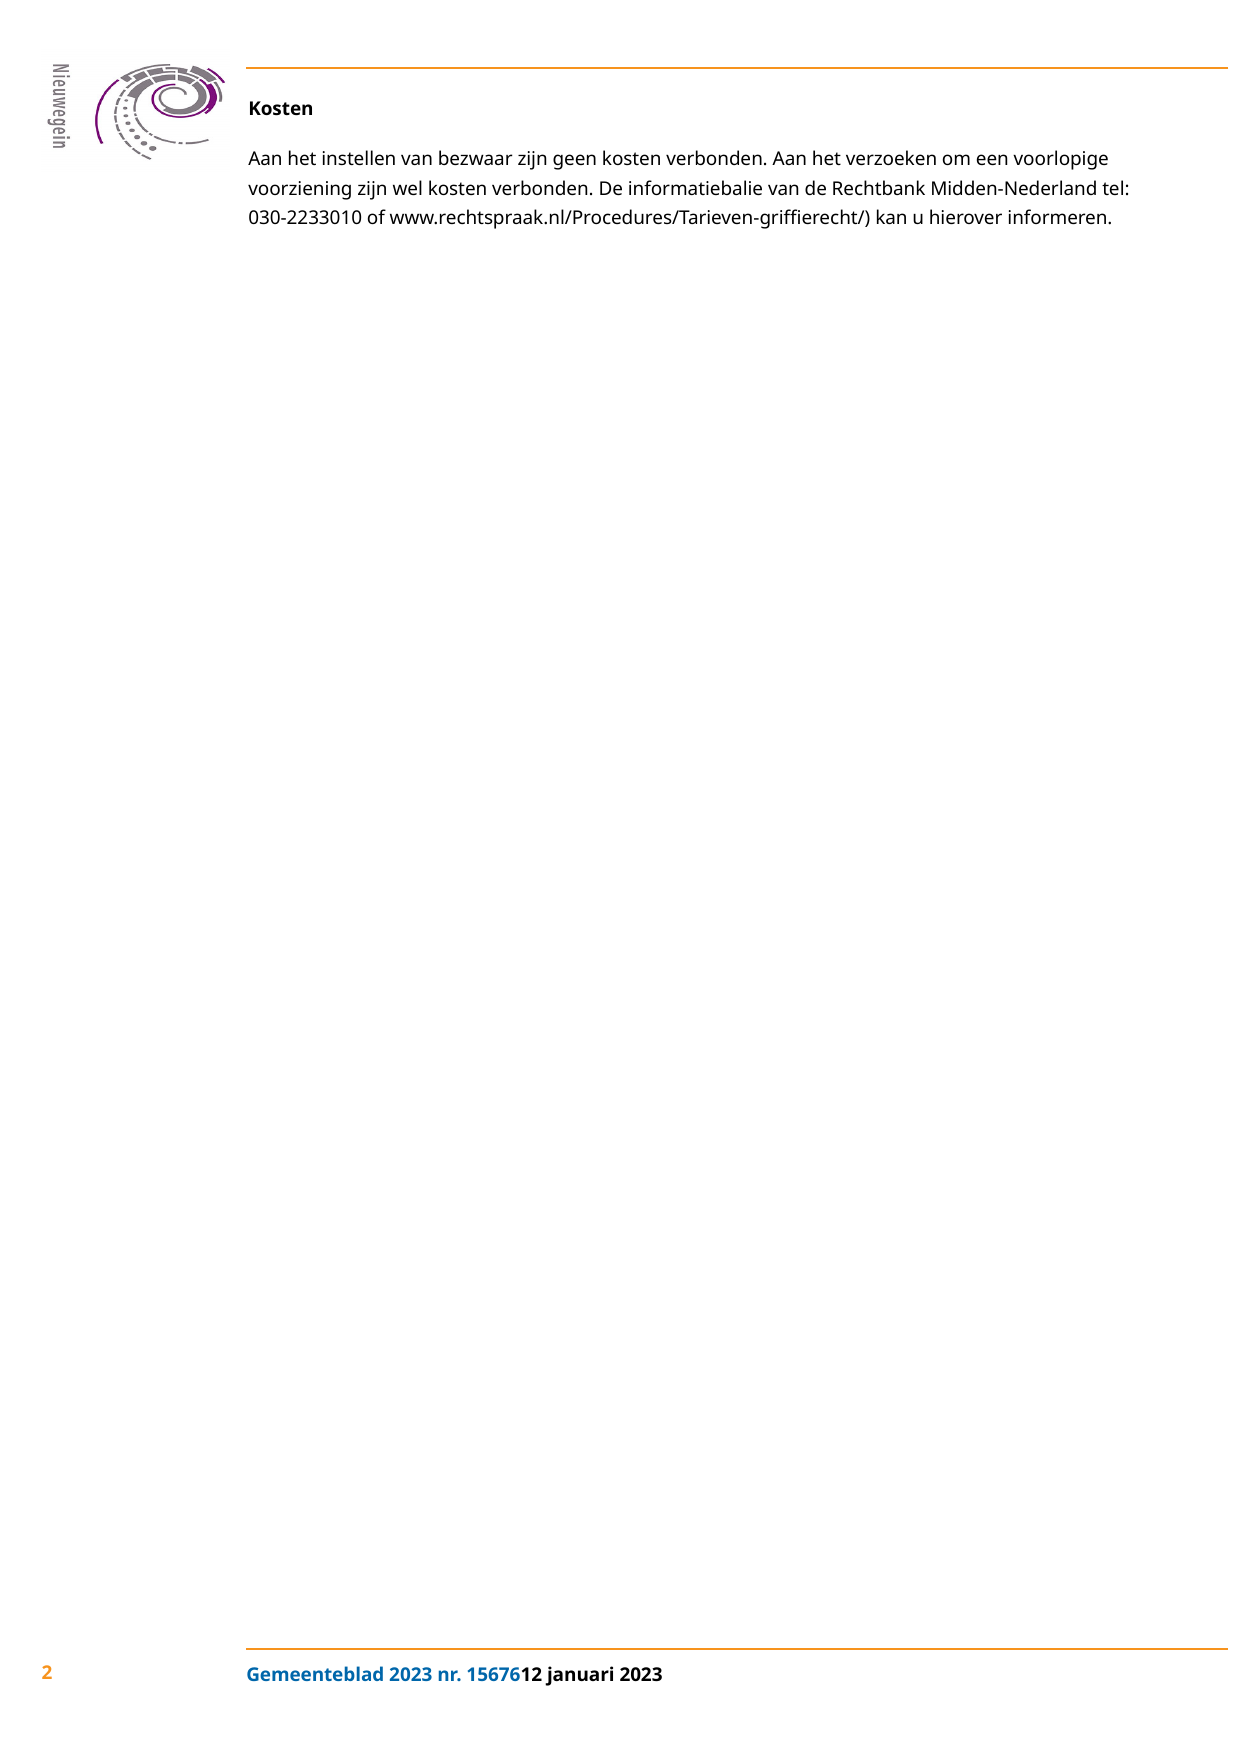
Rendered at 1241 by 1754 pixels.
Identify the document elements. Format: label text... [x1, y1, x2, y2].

text Kosten [248, 95, 1152, 121]
picture [41, 47, 231, 172]
text Aan het instellen van bezwaar zijn geen kosten verbonden. Aan het verzoeken om een voorlopige voorziening zijn wel kosten verbonden. De informatiebalie van de Rechtbank Midden-Nederland tel: 030-2233010 of www.rechtspraak.nl/Procedures/Tarieven-griffierecht/) kan u hierover informeren. [248, 145, 1152, 230]
